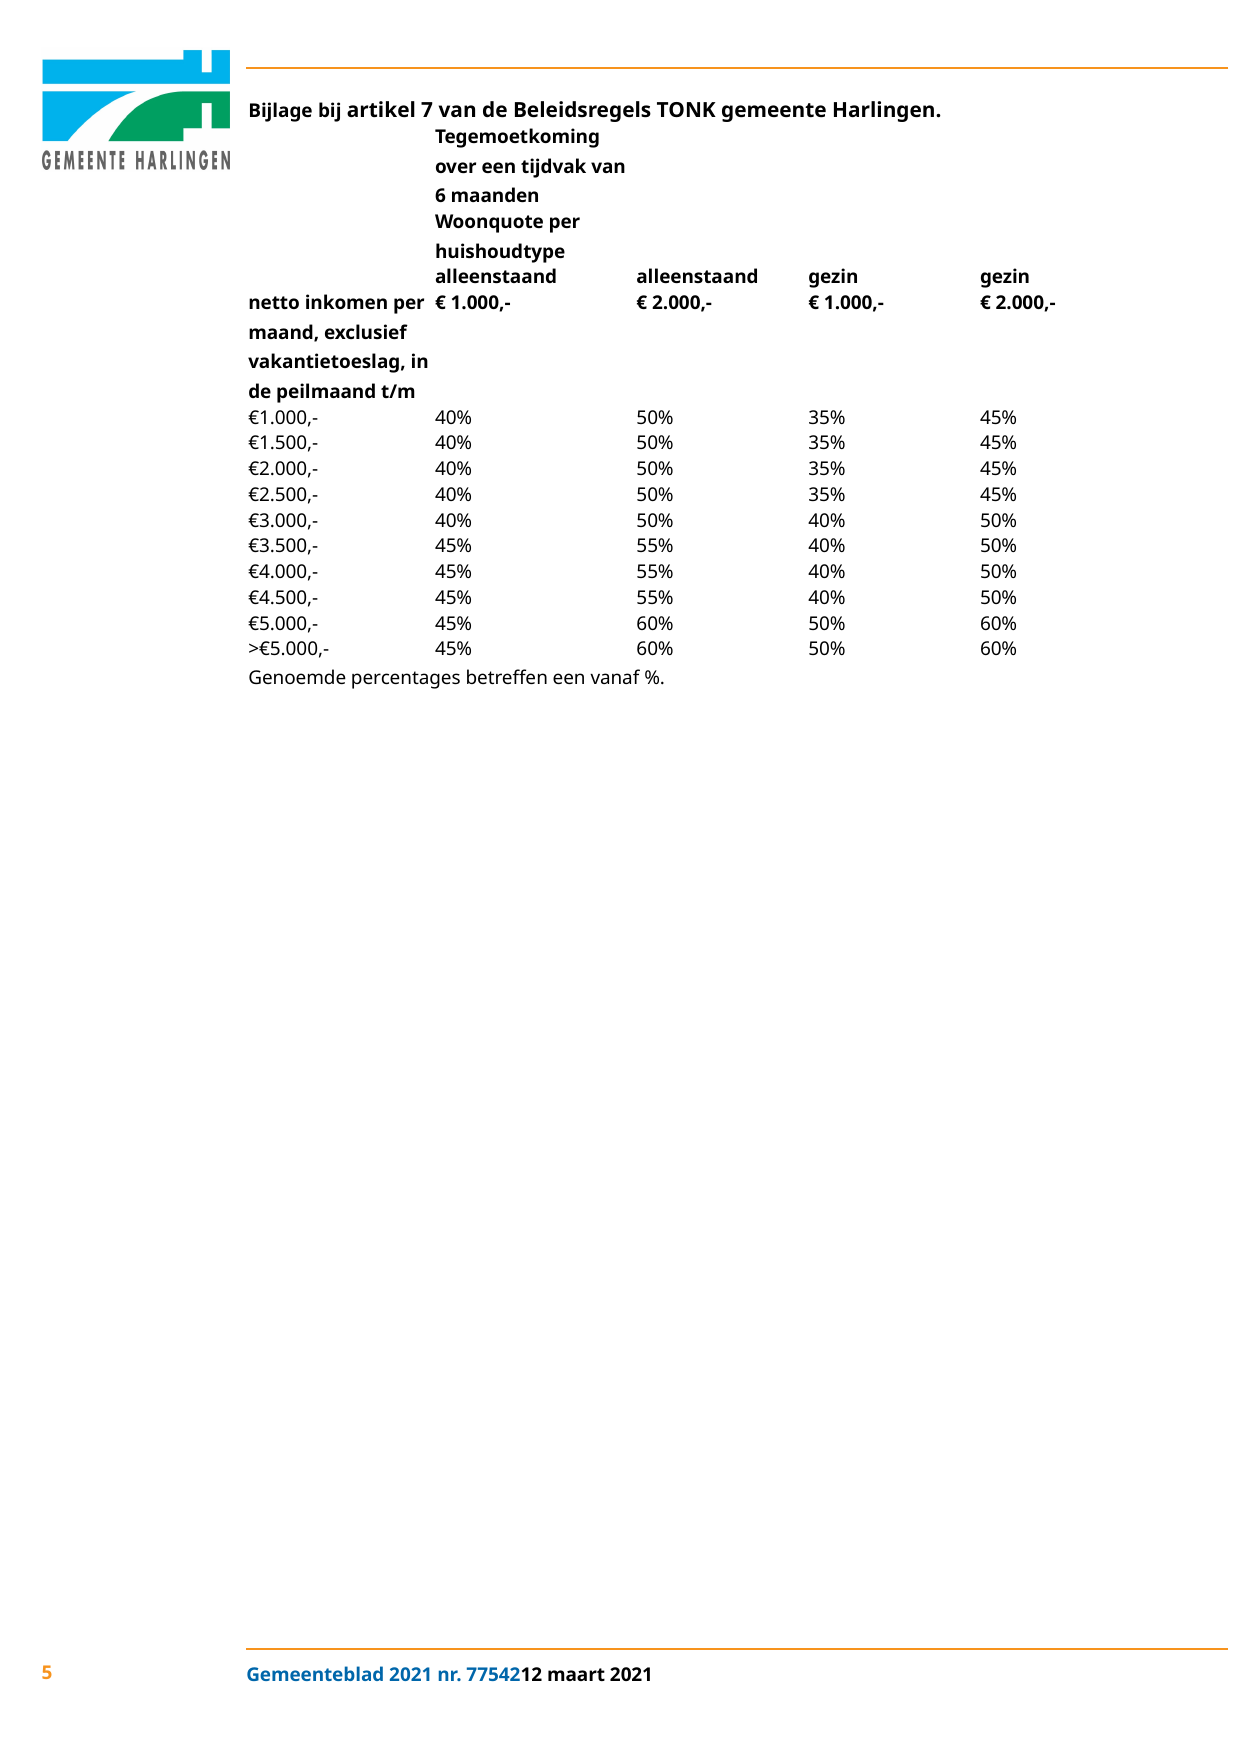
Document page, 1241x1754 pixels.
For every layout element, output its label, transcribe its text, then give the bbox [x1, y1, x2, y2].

table_cell 55% [636, 584, 808, 610]
table_cell [980, 208, 1152, 264]
table_cell 50% [808, 610, 980, 635]
table_cell alleenstaand [636, 264, 808, 289]
table_cell 45% [435, 558, 636, 584]
table_cell 40% [808, 507, 980, 532]
table_cell [636, 208, 808, 264]
table_cell [248, 208, 435, 264]
table_cell €5.000,- [248, 610, 435, 635]
table_cell 60% [980, 610, 1152, 635]
table_header Tegemoetkoming over een tijdvak van 6 maanden [435, 124, 636, 208]
table_cell 45% [435, 533, 636, 558]
table_cell €3.000,- [248, 507, 435, 532]
text Bijlage bij artikel 7 van de Beleidsregels TONK gemeente Harlingen. [248, 95, 1152, 123]
table_header [980, 124, 1152, 208]
table_cell 40% [435, 404, 636, 429]
table_cell 40% [435, 481, 636, 507]
table_cell [248, 264, 435, 289]
table_cell 45% [435, 584, 636, 610]
table_header [808, 124, 980, 208]
table_cell € 2.000,- [636, 289, 808, 404]
table_cell 50% [636, 507, 808, 532]
table_cell 35% [808, 404, 980, 429]
table_cell €1.000,- [248, 404, 435, 429]
table_cell 50% [636, 430, 808, 455]
table_cell 35% [808, 481, 980, 507]
table_cell 50% [636, 404, 808, 429]
table_cell € 1.000,- [435, 289, 636, 404]
table_cell 40% [435, 507, 636, 532]
table_cell 50% [636, 481, 808, 507]
table_cell €4.500,- [248, 584, 435, 610]
table_cell gezin [808, 264, 980, 289]
table_cell €2.500,- [248, 481, 435, 507]
table_cell 55% [636, 533, 808, 558]
table_cell 50% [980, 533, 1152, 558]
table_cell €2.000,- [248, 455, 435, 481]
table_cell 45% [980, 404, 1152, 429]
table_cell 35% [808, 455, 980, 481]
table_cell 50% [808, 635, 980, 661]
table_cell 50% [980, 584, 1152, 610]
table_cell € 2.000,- [980, 289, 1152, 404]
table_cell >€5.000,- [248, 635, 435, 661]
table_cell 40% [435, 455, 636, 481]
table_cell 55% [636, 558, 808, 584]
table_cell €3.500,- [248, 533, 435, 558]
table_cell 40% [808, 558, 980, 584]
picture [41, 47, 231, 172]
table_cell 50% [980, 558, 1152, 584]
table_cell € 1.000,- [808, 289, 980, 404]
table_cell gezin [980, 264, 1152, 289]
table_cell 50% [636, 455, 808, 481]
table_cell 35% [808, 430, 980, 455]
table_cell €4.000,- [248, 558, 435, 584]
table_cell €1.500,- [248, 430, 435, 455]
table_cell 60% [636, 635, 808, 661]
table_header [636, 124, 808, 208]
table_cell 40% [808, 584, 980, 610]
table_cell 45% [980, 481, 1152, 507]
text Genoemde percentages betreffen een vanaf %. [248, 664, 1152, 690]
table_cell [808, 208, 980, 264]
table_cell 40% [435, 430, 636, 455]
table_cell 45% [980, 455, 1152, 481]
table_cell 50% [980, 507, 1152, 532]
table_cell 45% [435, 635, 636, 661]
table_cell netto inkomen per maand, exclusief vakantietoeslag, in de peilmaand t/m [248, 289, 435, 404]
table_cell 45% [980, 430, 1152, 455]
table_cell 60% [636, 610, 808, 635]
table_header [248, 124, 435, 208]
table_cell 60% [980, 635, 1152, 661]
table_cell 40% [808, 533, 980, 558]
table_cell 45% [435, 610, 636, 635]
table_cell Woonquote per huishoudtype [435, 208, 636, 264]
table_cell alleenstaand [435, 264, 636, 289]
